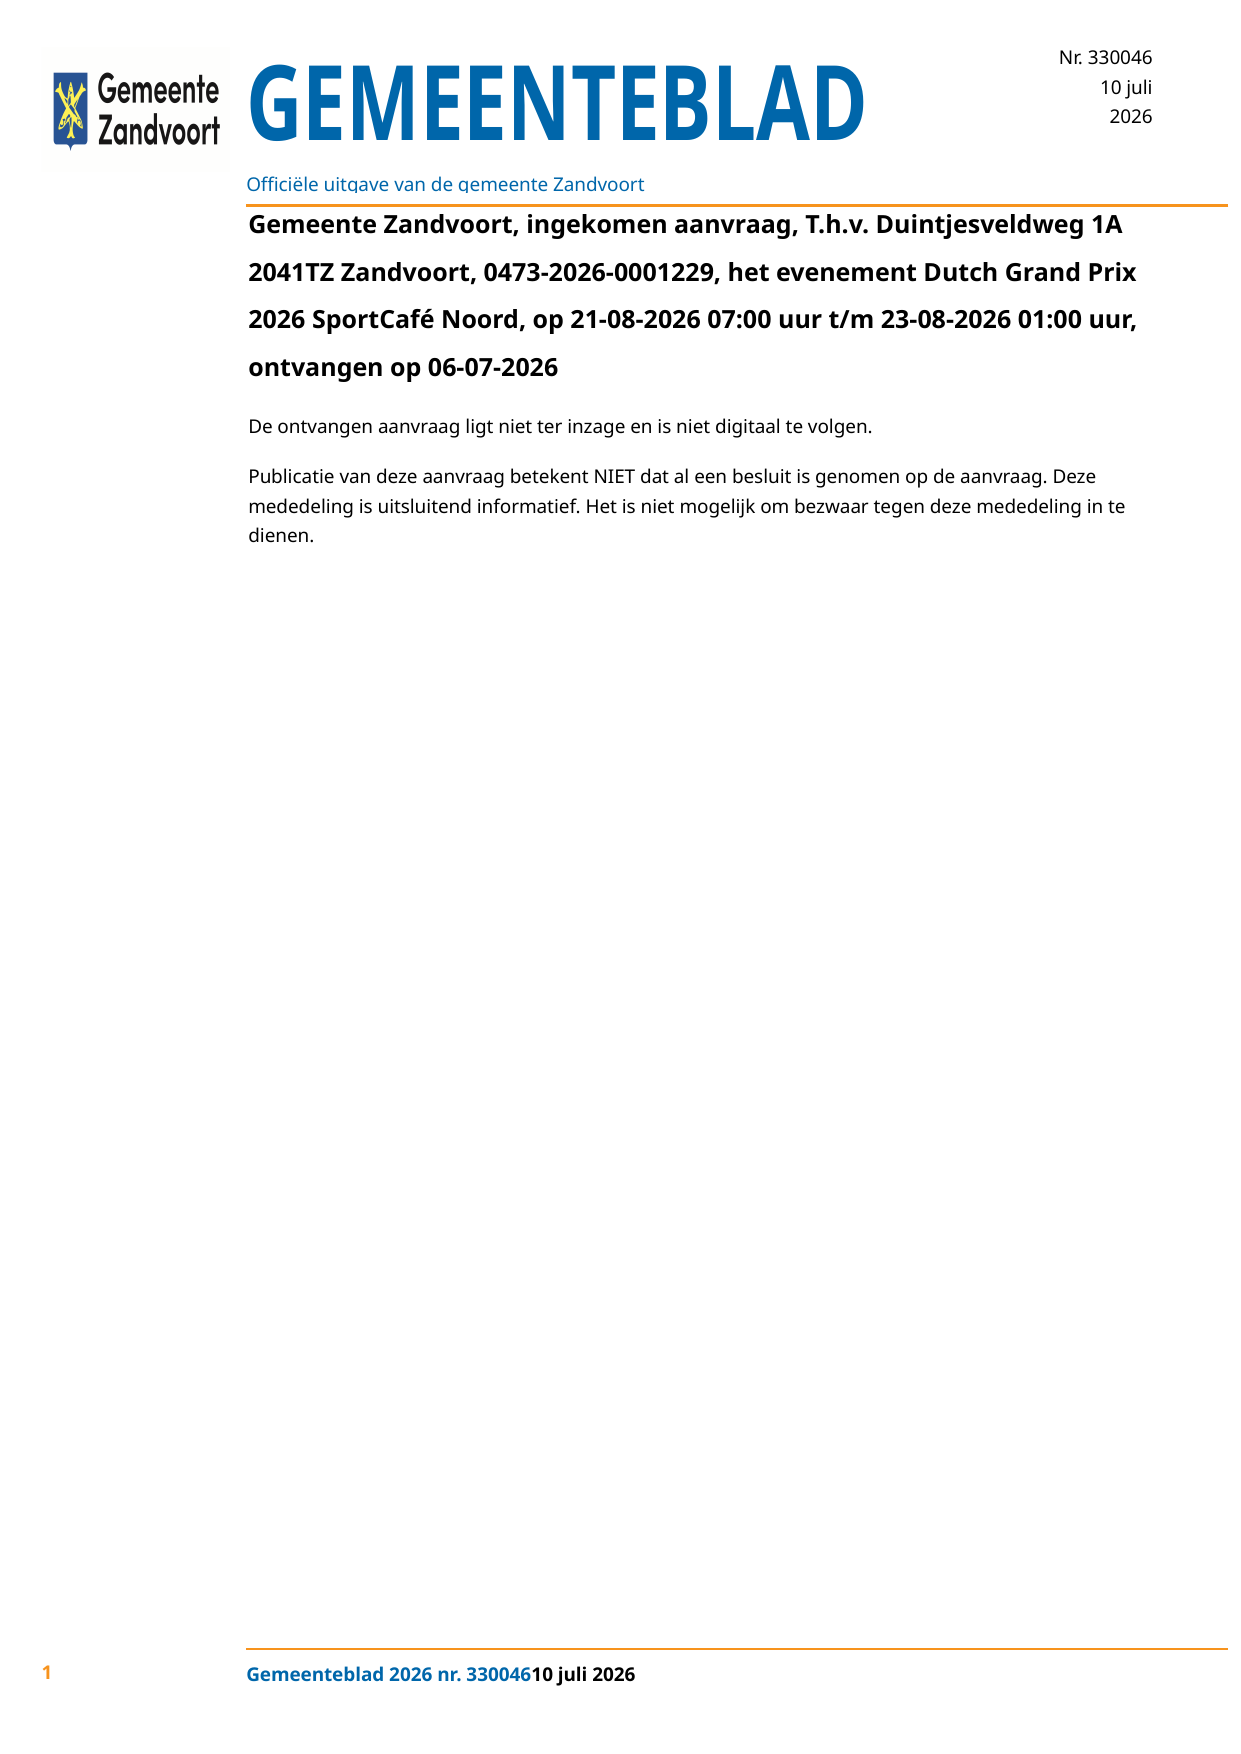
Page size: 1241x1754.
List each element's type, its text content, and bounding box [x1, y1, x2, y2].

text Gemeente Zandvoort, ingekomen aanvraag, T.h.v. Duintjesveldweg 1A 2041TZ Zandvoort, 0473-2026-0001229, het evenement Dutch Grand Prix 2026 SportCafé Noord, op 21-08-2026 07:00 uur t/m 23-08-2026 01:00 uur, ontvangen op 06-07-2026 [248, 207, 1152, 384]
text De ontvangen aanvraag ligt niet ter inzage en is niet digitaal te volgen. [248, 413, 1152, 439]
text Publicatie van deze aanvraag betekent NIET dat al een besluit is genomen op de aanvraag. Deze mededeling is uitsluitend informatief. Het is niet mogelijk om bezwaar tegen deze mededeling in te dienen. [248, 463, 1152, 548]
picture [41, 47, 231, 172]
